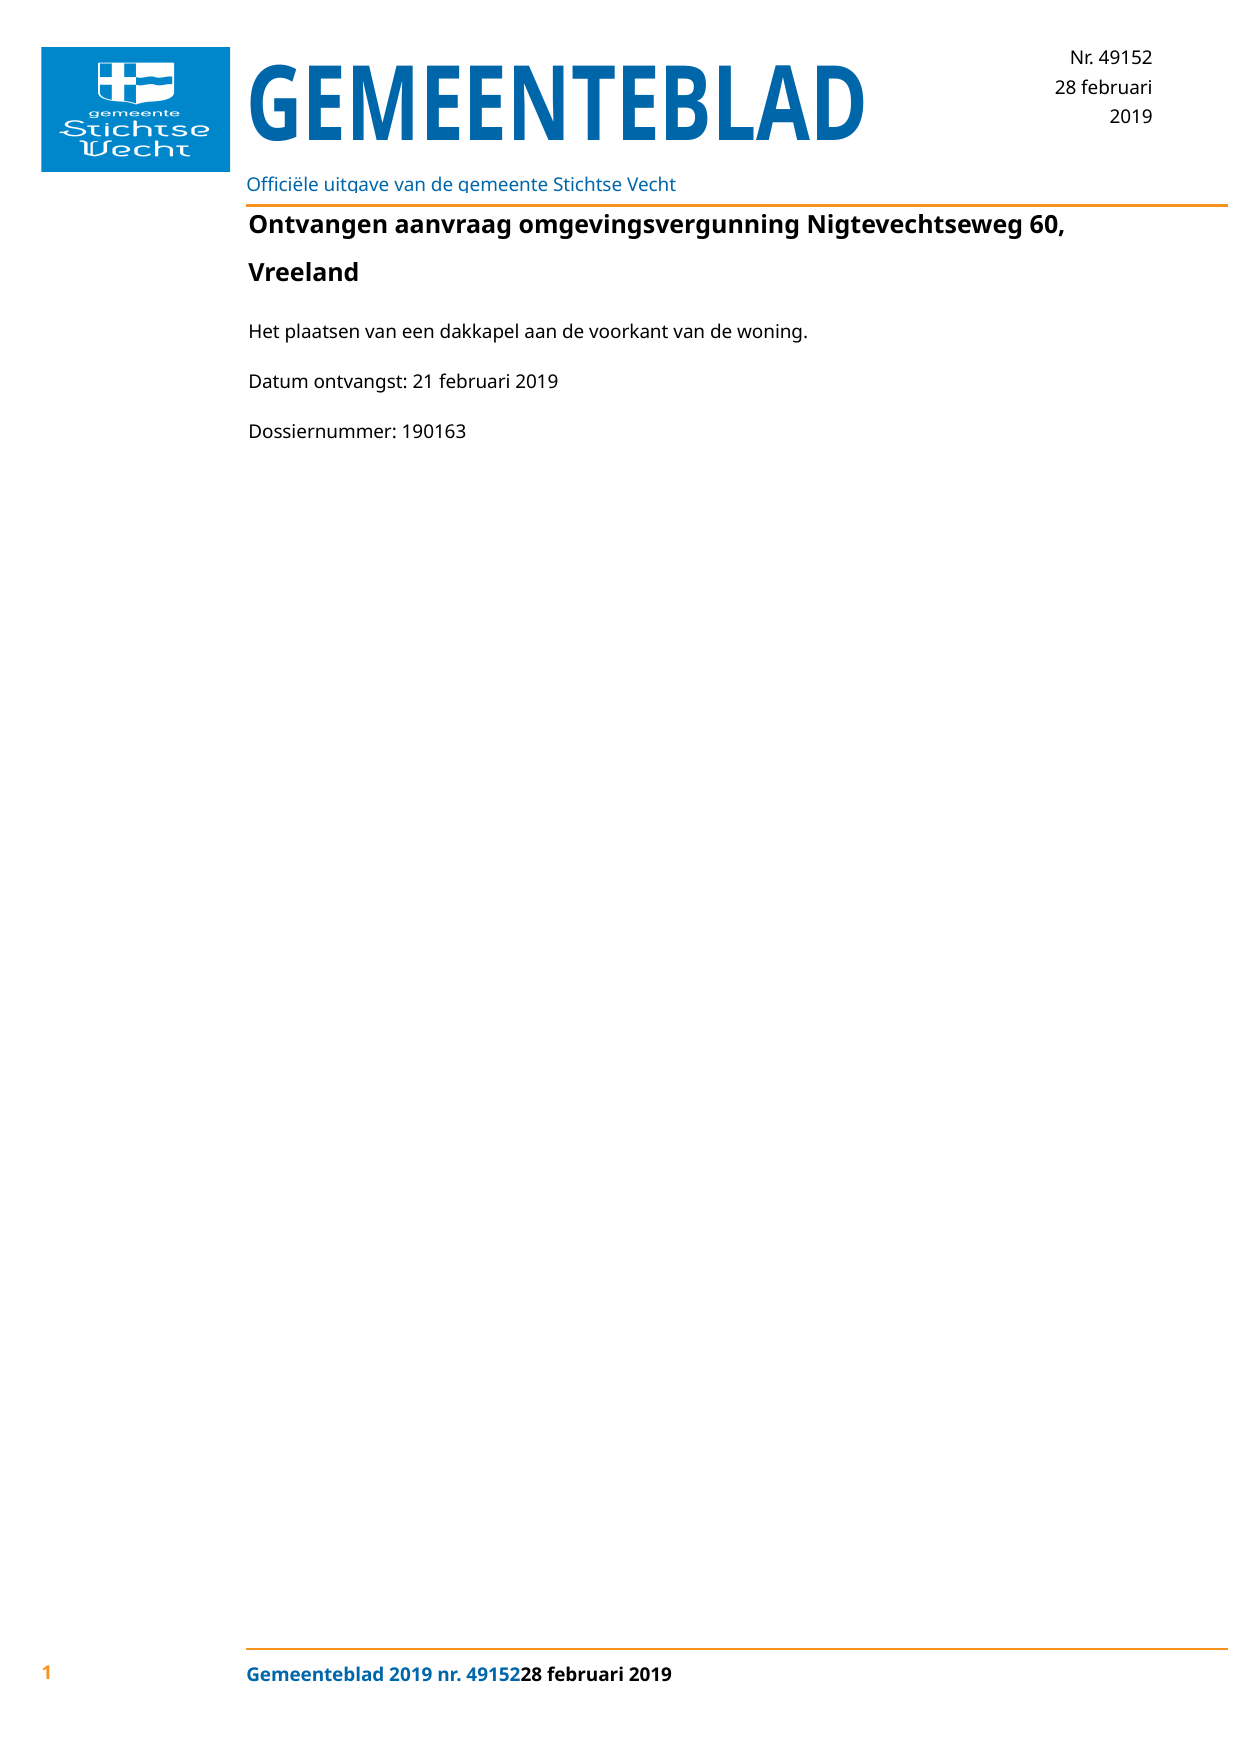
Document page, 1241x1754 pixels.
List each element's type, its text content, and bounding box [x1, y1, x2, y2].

text Dossiernummer: 190163 [248, 419, 1152, 444]
text Ontvangen aanvraag omgevingsvergunning Nigtevechtseweg 60, Vreeland [248, 207, 1152, 288]
text Datum ontvangst: 21 februari 2019 [248, 368, 1152, 394]
text Het plaatsen van een dakkapel aan de voorkant van de woning. [248, 318, 1152, 344]
picture [137, 63, 174, 103]
picture [99, 63, 135, 101]
